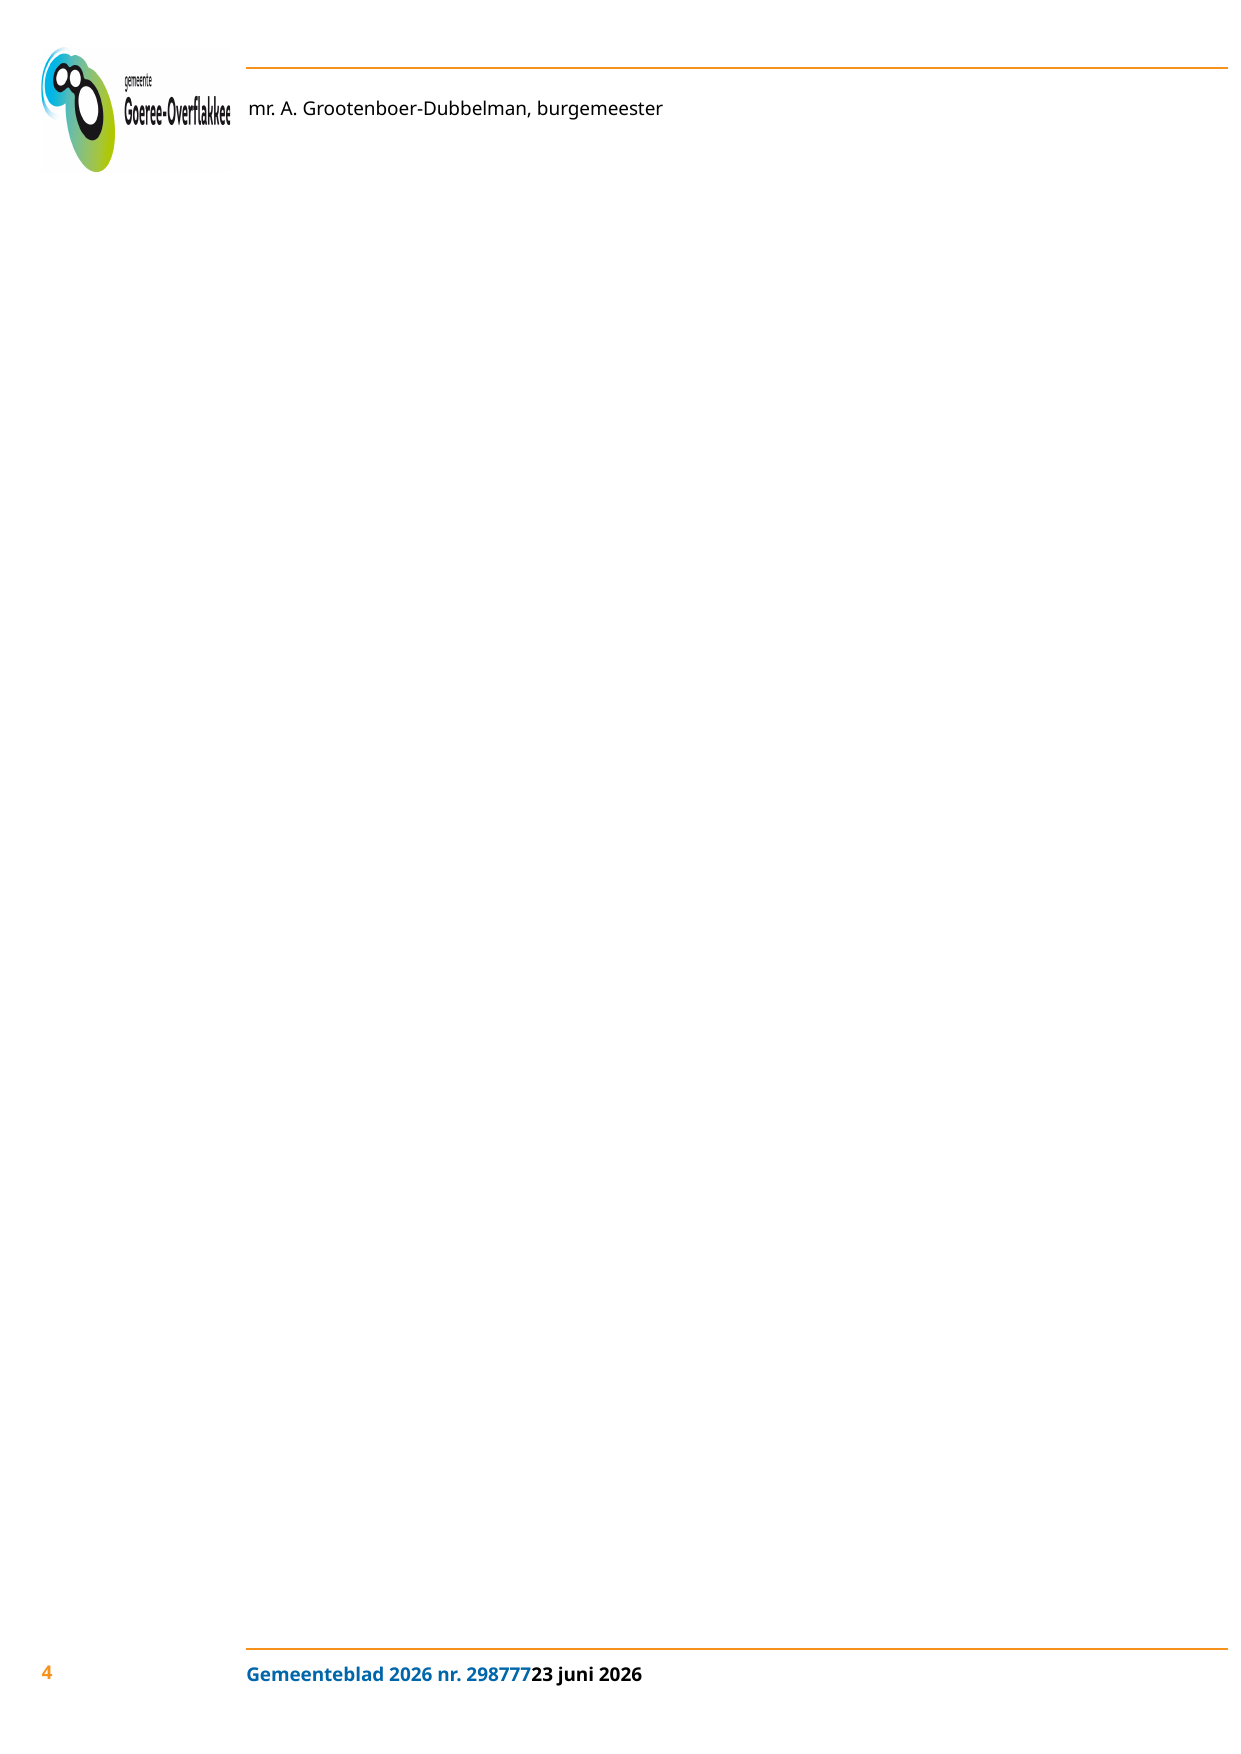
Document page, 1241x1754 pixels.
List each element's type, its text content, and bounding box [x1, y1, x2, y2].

picture [41, 47, 231, 172]
text mr. A. Grootenboer-Dubbelman, burgemeester [248, 95, 1152, 121]
